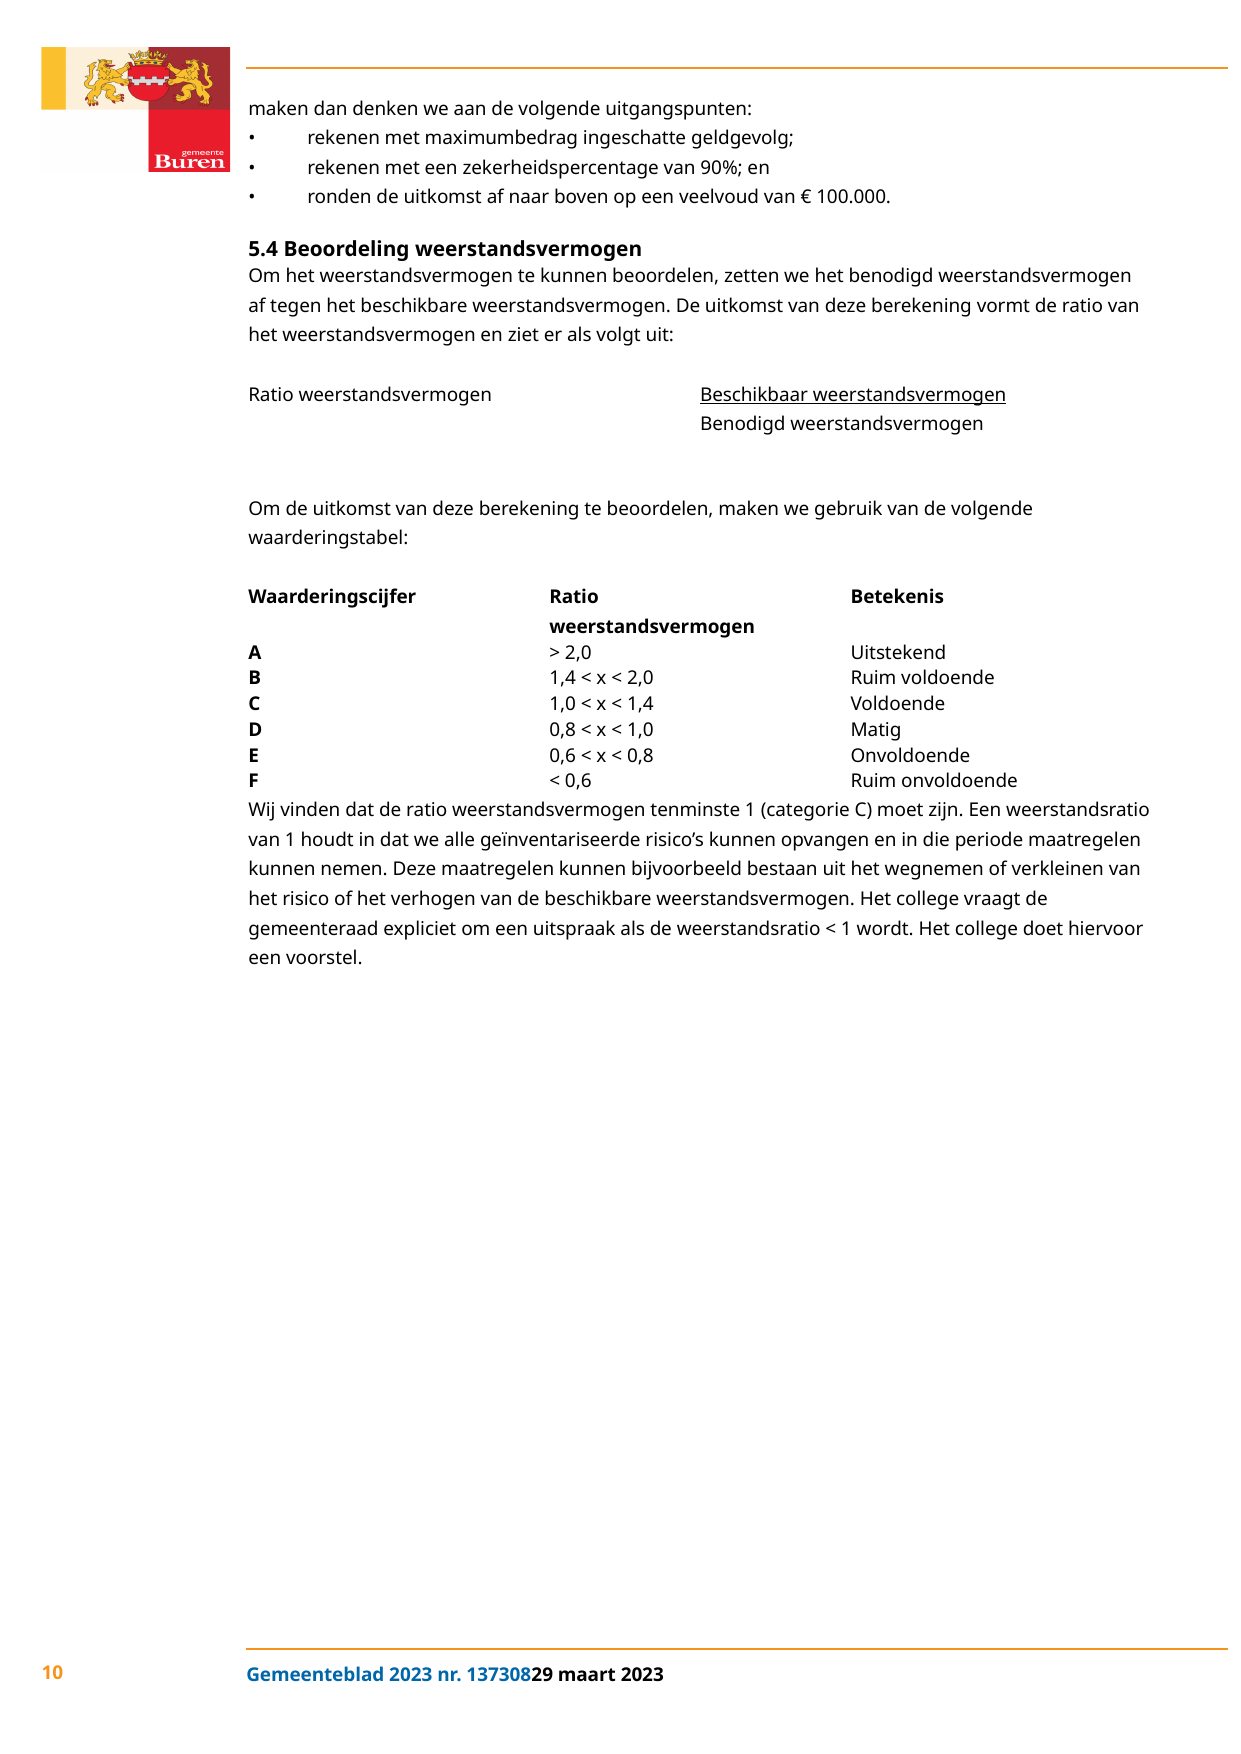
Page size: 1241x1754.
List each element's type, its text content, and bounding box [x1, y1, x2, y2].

table_header Waarderingscijfer [248, 584, 549, 639]
picture [41, 47, 231, 172]
table_cell 1,4 < x < 2,0 [549, 665, 850, 690]
table_cell 0,6 < x < 0,8 [549, 742, 850, 767]
text Wij vinden dat de ratio weerstandsvermogen tenminste 1 (categorie C) moet zijn. Een weerstandsratio van 1 houdt in dat we alle geïnventariseerde risico’s kunnen opvangen en in die periode maatregelen kunnen nemen. Deze maatregelen kunnen bijvoorbeeld bestaan uit het wegnemen of verkleinen van het risico of het verhogen van de beschikbare weerstandsvermogen. Het college vraagt de gemeenteraad expliciet om een uitspraak als de weerstandsratio < 1 wordt. Het college doet hiervoor een voorstel. [248, 796, 1152, 970]
table_cell D [248, 716, 549, 742]
table_cell Uitstekend [850, 639, 1152, 664]
table_header Beschikbaar weerstandsvermogen Benodigd weerstandsvermogen [700, 381, 1152, 436]
table_cell F [248, 768, 549, 793]
text maken dan denken we aan de volgende uitgangspunten: [248, 95, 1152, 121]
table_header Ratio weerstandsvermogen [248, 381, 700, 436]
table_cell Ruim onvoldoende [850, 768, 1152, 793]
table_cell Matig [850, 716, 1152, 742]
table_cell 1,0 < x < 1,4 [549, 690, 850, 716]
table_header Ratio weerstandsvermogen [549, 584, 850, 639]
list rekenen met een zekerheidspercentage van 90%; en [248, 154, 1152, 180]
table_cell B [248, 665, 549, 690]
table_cell Onvoldoende [850, 742, 1152, 767]
text Om het weerstandsvermogen te kunnen beoordelen, zetten we het benodigd weerstandsvermogen af tegen het beschikbare weerstandsvermogen. De uitkomst van deze berekening vormt de ratio van het weerstandsvermogen en ziet er als volgt uit: [248, 262, 1152, 347]
list ronden de uitkomst af naar boven op een veelvoud van € 100.000. [248, 183, 1152, 209]
table_cell < 0,6 [549, 768, 850, 793]
table_cell E [248, 742, 549, 767]
table_cell A [248, 639, 549, 664]
text Om de uitkomst van deze berekening te beoordelen, maken we gebruik van de volgende waarderingstabel: [248, 495, 1152, 550]
table_cell C [248, 690, 549, 716]
table_cell 0,8 < x < 1,0 [549, 716, 850, 742]
table_header Betekenis [850, 584, 1152, 639]
table_cell > 2,0 [549, 639, 850, 664]
text 5.4 Beoordeling weerstandsvermogen [248, 234, 1152, 262]
table_cell [248, 436, 700, 462]
list rekenen met maximumbedrag ingeschatte geldgevolg; [248, 124, 1152, 150]
table_cell Voldoende [850, 690, 1152, 716]
table_cell Ruim voldoende [850, 665, 1152, 690]
